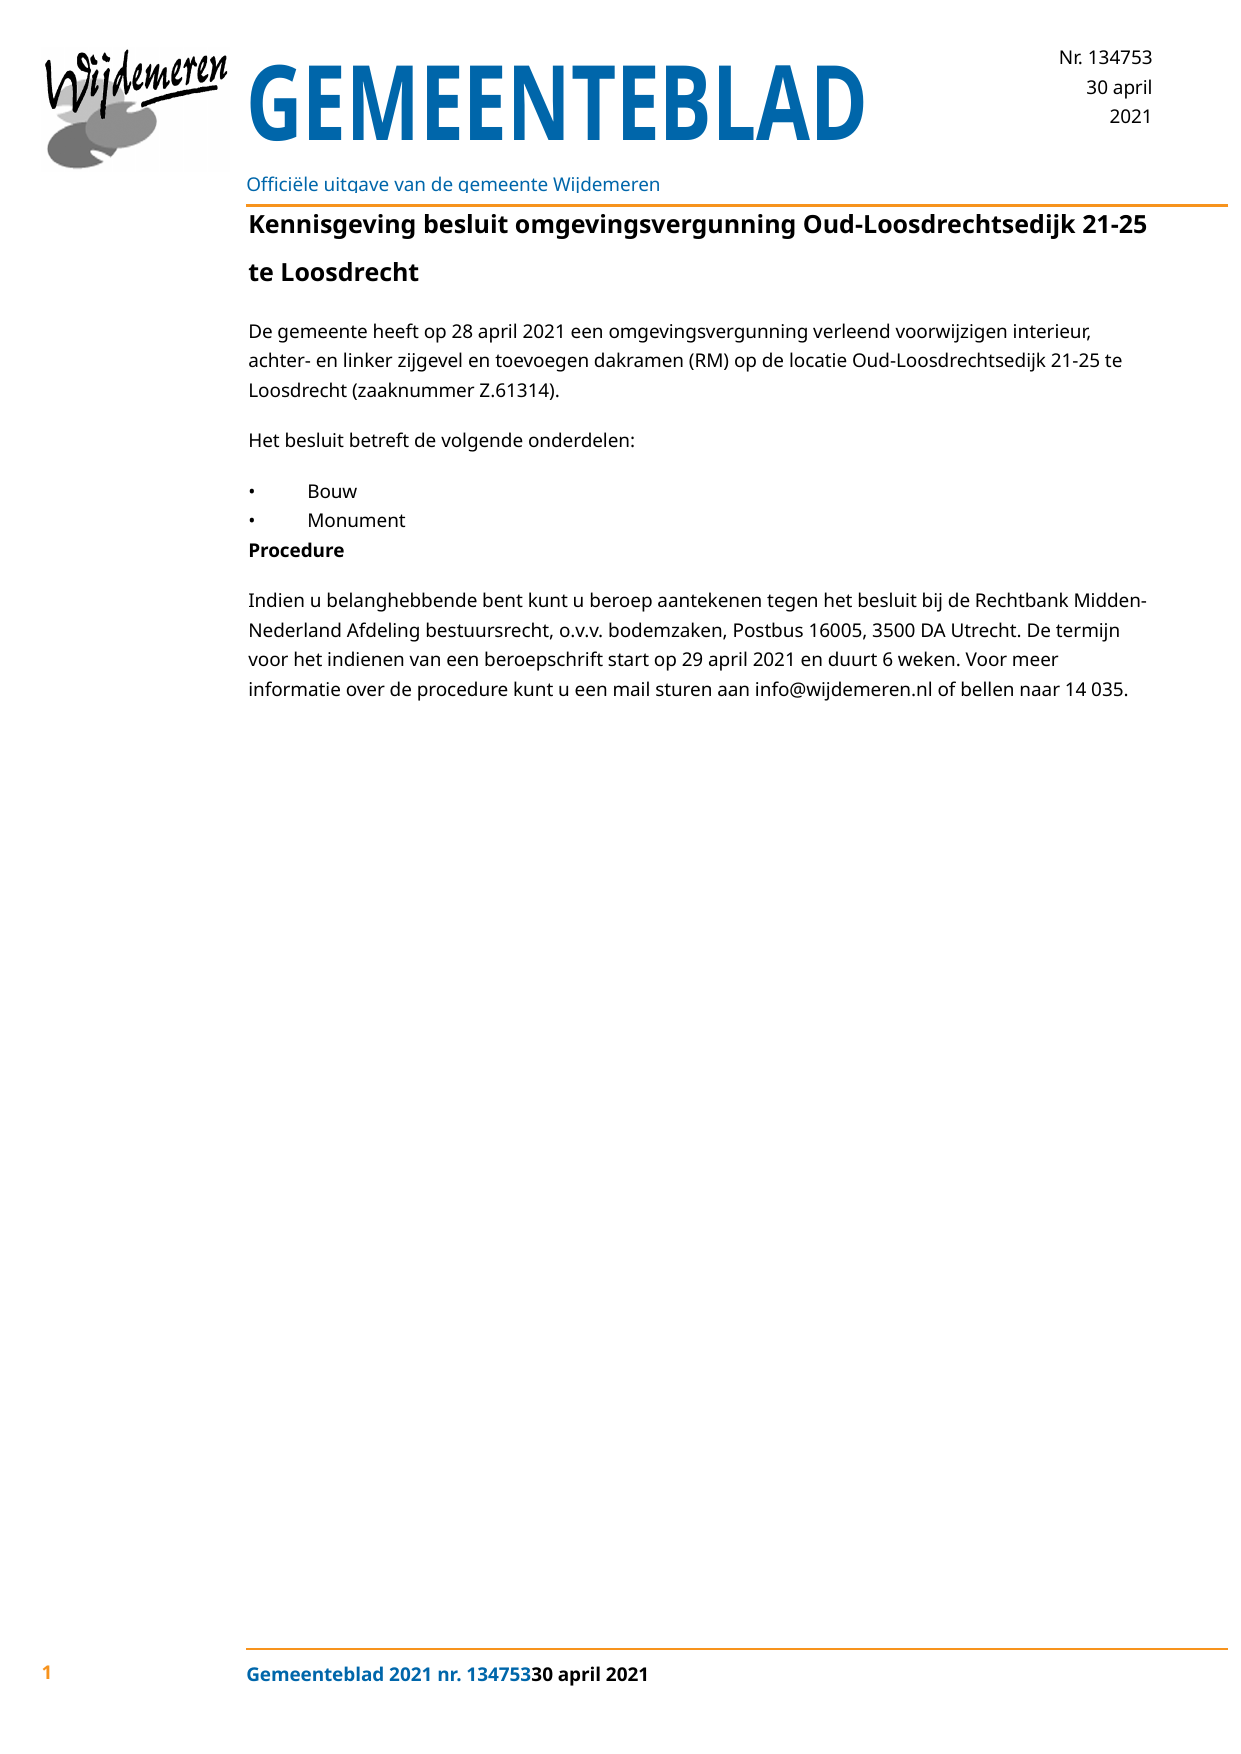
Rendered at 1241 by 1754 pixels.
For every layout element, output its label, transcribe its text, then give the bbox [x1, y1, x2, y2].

picture [41, 47, 231, 172]
list Bouw [248, 478, 1152, 504]
text Kennisgeving besluit omgevingsvergunning Oud-Loosdrechtsedijk 21-25 te Loosdrecht [248, 207, 1152, 288]
text De gemeente heeft op 28 april 2021 een omgevingsvergunning verleend voorwijzigen interieur, achter- en linker zijgevel en toevoegen dakramen (RM) op de locatie Oud-Loosdrechtsedijk 21-25 te Loosdrecht (zaaknummer Z.61314). [248, 318, 1152, 403]
text Indien u belanghebbende bent kunt u beroep aantekenen tegen het besluit bij de Rechtbank Midden-Nederland Afdeling bestuursrecht, o.v.v. bodemzaken, Postbus 16005, 3500 DA Utrecht. De termijn voor het indienen van een beroepschrift start op 29 april 2021 en duurt 6 weken. Voor meer informatie over de procedure kunt u een mail sturen aan info@wijdemeren.nl of bellen naar 14 035. [248, 587, 1152, 702]
text Het besluit betreft de volgende onderdelen: [248, 427, 1152, 453]
text Procedure [248, 537, 1152, 563]
list Monument [248, 507, 1152, 533]
